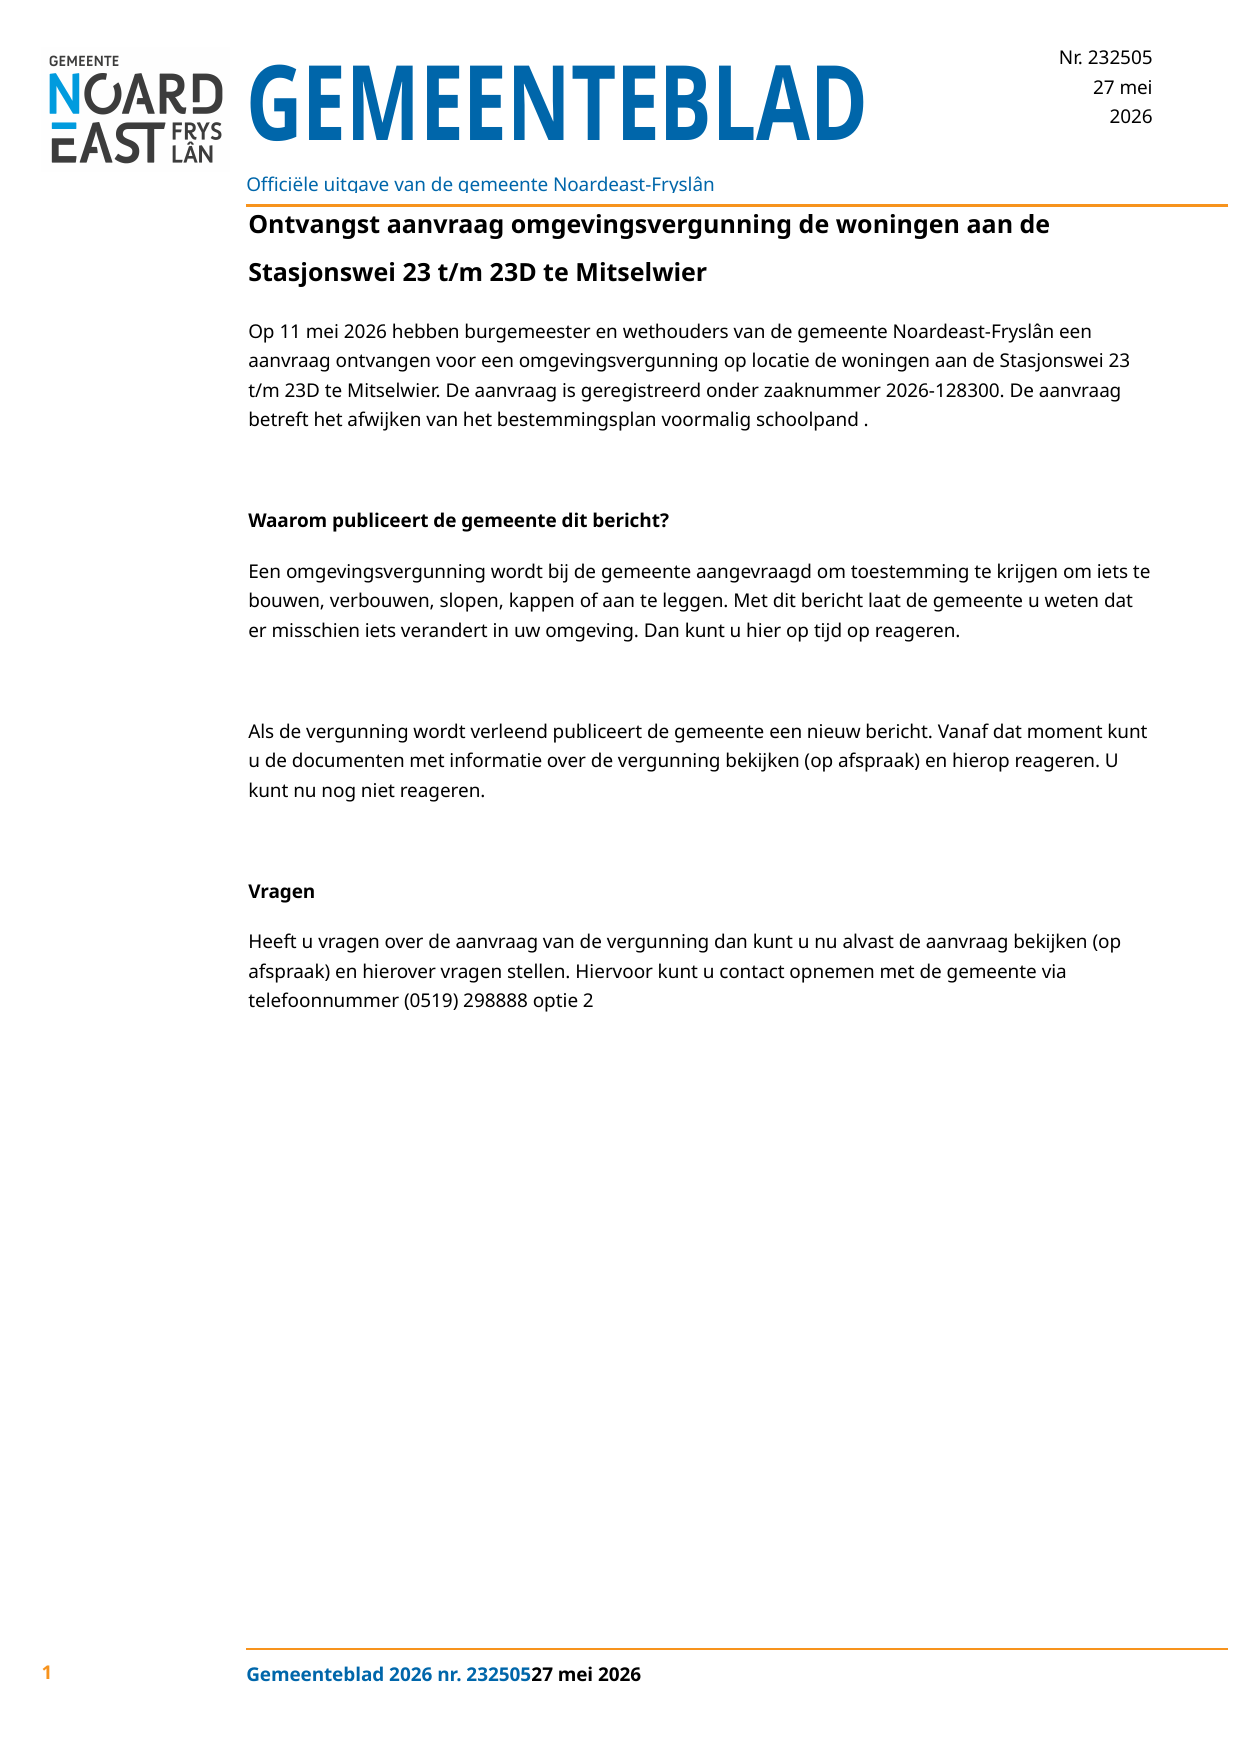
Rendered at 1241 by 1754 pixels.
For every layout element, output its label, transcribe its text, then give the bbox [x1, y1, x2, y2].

text Als de vergunning wordt verleend publiceert de gemeente een nieuw bericht. Vanaf dat moment kunt u de documenten met informatie over de vergunning bekijken (op afspraak) en hierop reageren. U kunt nu nog niet reageren. [248, 718, 1152, 803]
text Heeft u vragen over de aanvraag van de vergunning dan kunt u nu alvast de aanvraag bekijken (op afspraak) en hierover vragen stellen. Hiervoor kunt u contact opnemen met de gemeente via telefoonnummer (0519) 298888 optie 2 [248, 928, 1152, 1013]
picture [41, 47, 231, 172]
text Op 11 mei 2026 hebben burgemeester en wethouders van de gemeente Noardeast-Fryslân een aanvraag ontvangen voor een omgevingsvergunning op locatie de woningen aan de Stasjonswei 23 t/m 23D te Mitselwier. De aanvraag is geregistreerd onder zaaknummer 2026-128300. De aanvraag betreft het afwijken van het bestemmingsplan voormalig schoolpand . [248, 318, 1152, 432]
text Vragen [248, 878, 1152, 904]
text Waarom publiceert de gemeente dit bericht? [248, 507, 1152, 533]
text Ontvangst aanvraag omgevingsvergunning de woningen aan de Stasjonswei 23 t/m 23D te Mitselwier [248, 207, 1152, 288]
text Een omgevingsvergunning wordt bij de gemeente aangevraagd om toestemming te krijgen om iets te bouwen, verbouwen, slopen, kappen of aan te leggen. Met dit bericht laat de gemeente u weten dat er misschien iets verandert in uw omgeving. Dan kunt u hier op tijd op reageren. [248, 558, 1152, 643]
